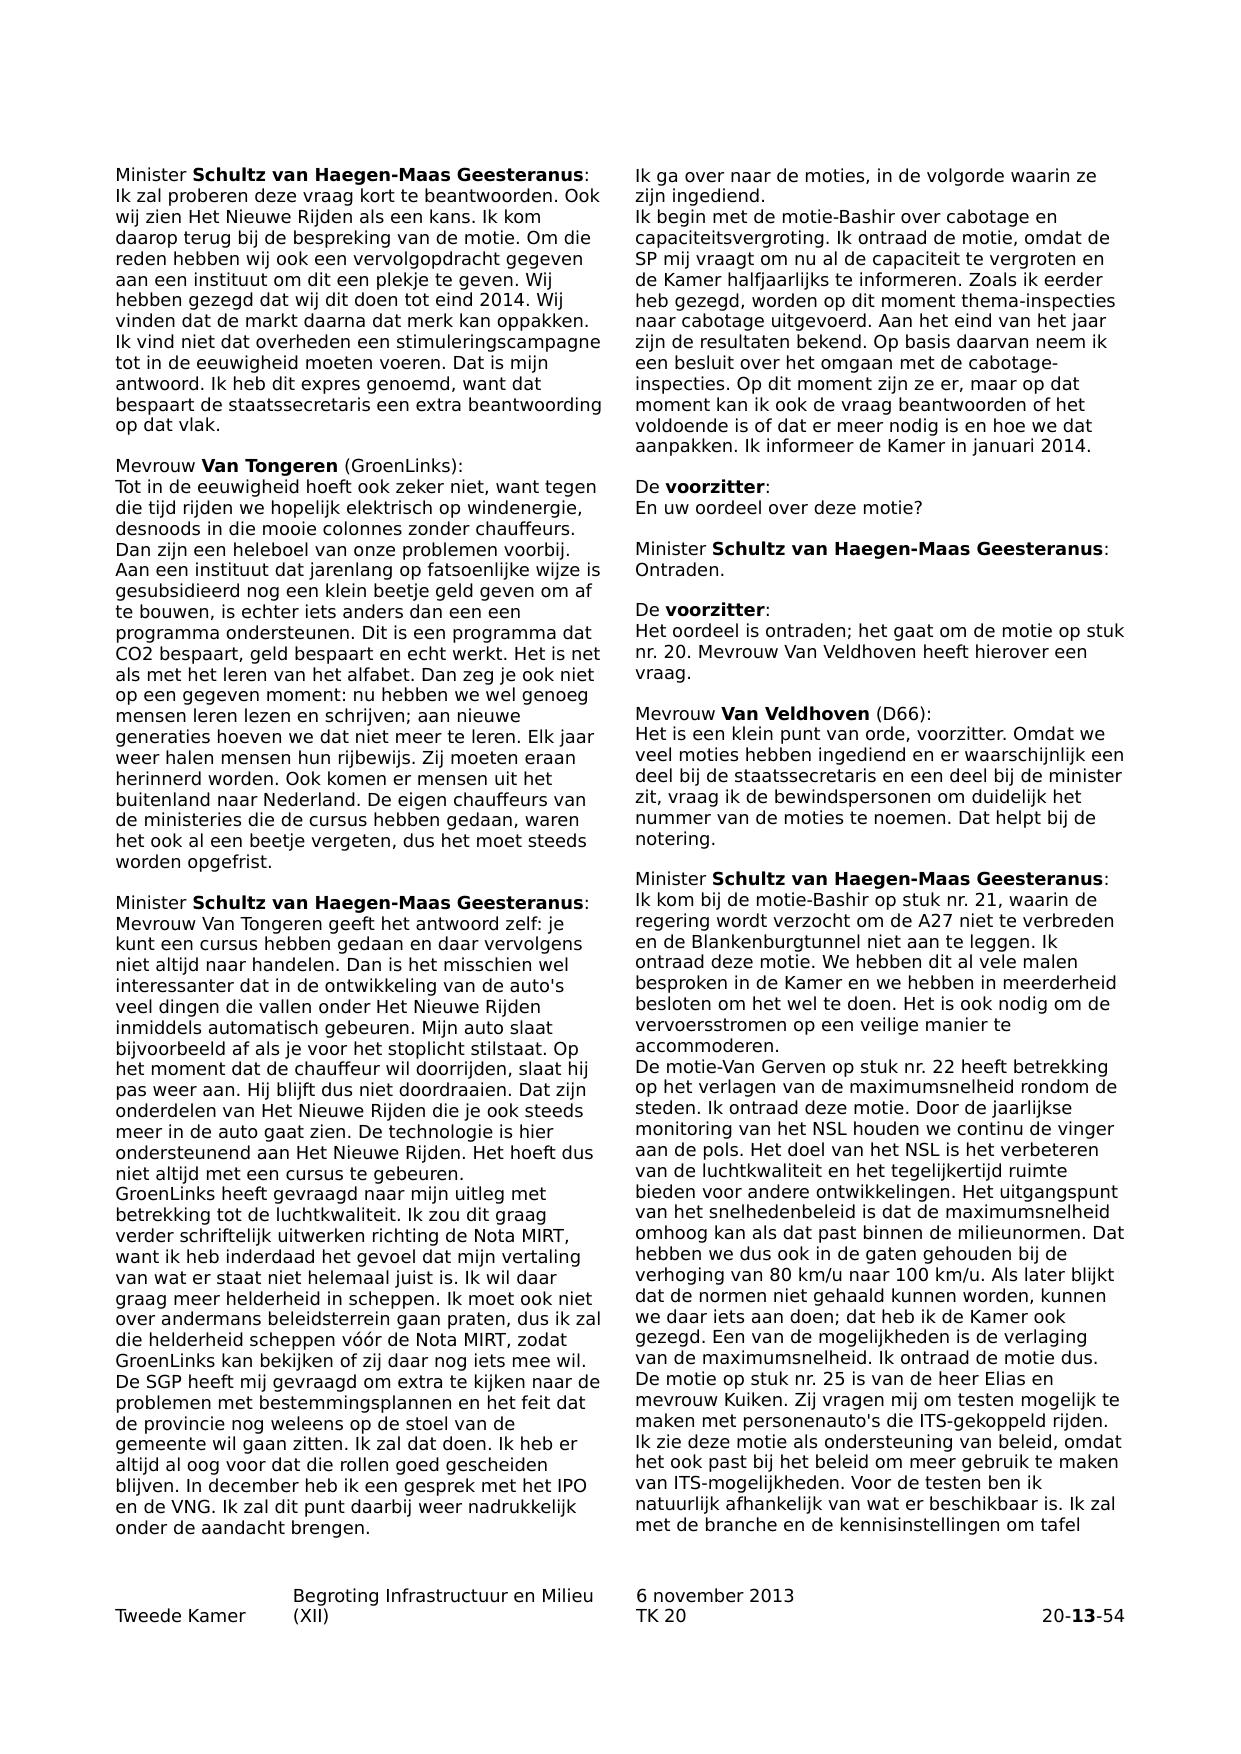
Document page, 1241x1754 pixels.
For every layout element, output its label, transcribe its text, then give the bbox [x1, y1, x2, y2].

text Ik zal proberen deze vraag kort te beantwoorden. Ook wij zien Het Nieuwe Rijden als een kans. Ik kom daarop terug bij de bespreking van de motie. Om die reden hebben wij ook een vervolgopdracht gegeven aan een instituut om dit een plekje te geven. Wij hebben gezegd dat wij dit doen tot eind 2014. Wij vinden dat de markt daarna dat merk kan oppakken. Ik vind niet dat overheden een stimuleringscampagne tot in de eeuwigheid moeten voeren. Dat is mijn antwoord. Ik heb dit expres genoemd, want dat bespaart de staatssecretaris een extra beantwoording op dat vlak. [115, 186, 605, 436]
text En uw oordeel over deze motie? [635, 498, 1125, 518]
text Tot in de eeuwigheid hoeft ook zeker niet, want tegen die tijd rijden we hopelijk elektrisch op windenergie, desnoods in die mooie colonnes zonder chauffeurs. Dan zijn een heleboel van onze problemen voorbij. Aan een instituut dat jarenlang op fatsoenlijke wijze is gesubsidieerd nog een klein beetje geld geven om af te bouwen, is echter iets anders dan een een programma ondersteunen. Dit is een programma dat CO2 bespaart, geld bespaart en echt werkt. Het is net als met het leren van het alfabet. Dan zeg je ook niet op een gegeven moment: nu hebben we wel genoeg mensen leren lezen en schrijven; aan nieuwe generaties hoeven we dat niet meer te leren. Elk jaar weer halen mensen hun rijbewijs. Zij moeten eraan herinnerd worden. Ook komen er mensen uit het buitenland naar Nederland. De eigen chauffeurs van de ministeries die de cursus hebben gedaan, waren het ook al een beetje vergeten, dus het moet steeds worden opgefrist. [115, 477, 605, 873]
text De voorzitter: [635, 477, 1125, 498]
text Minister Schultz van Haegen-Maas Geesteranus: [115, 893, 605, 913]
text De motie op stuk nr. 25 is van de heer Elias en mevrouw Kuiken. Zij vragen mij om testen mogelijk te maken met personenauto's die ITS-gekoppeld rijden. Ik zie deze motie als ondersteuning van beleid, omdat het ook past bij het beleid om meer gebruik te maken van ITS-mogelijkheden. Voor de testen ben ik natuurlijk afhankelijk van wat er beschikbaar is. Ik zal met de branche en de kennisinstellingen om tafel [635, 1369, 1125, 1536]
text Mevrouw Van Veldhoven (D66): [635, 703, 1125, 724]
text Het oordeel is ontraden; het gaat om de motie op stuk nr. 20. Mevrouw Van Veldhoven heeft hierover een vraag. [635, 621, 1125, 683]
text Mevrouw Van Tongeren (GroenLinks): [115, 456, 605, 477]
text Ik ga over naar de moties, in de volgorde waarin ze zijn ingediend. [635, 165, 1125, 207]
text De voorzitter: [635, 600, 1125, 621]
text Minister Schultz van Haegen-Maas Geesteranus: [115, 165, 605, 186]
text Het is een klein punt van orde, voorzitter. Omdat we veel moties hebben ingediend en er waarschijnlijk een deel bij de staatssecretaris en een deel bij de minister zit, vraag ik de bewindspersonen om duidelijk het nummer van de moties te noemen. Dat helpt bij de notering. [635, 724, 1125, 849]
text De SGP heeft mij gevraagd om extra te kijken naar de problemen met bestemmingsplannen en het feit dat de provincie nog weleens op de stoel van de gemeente wil gaan zitten. Ik zal dat doen. Ik heb er altijd al oog voor dat die rollen goed gescheiden blijven. In december heb ik een gesprek met het IPO en de VNG. Ik zal dit punt daarbij weer nadrukkelijk onder de aandacht brengen. [115, 1372, 605, 1538]
text GroenLinks heeft gevraagd naar mijn uitleg met betrekking tot de luchtkwaliteit. Ik zou dit graag verder schriftelijk uitwerken richting de Nota MIRT, want ik heb inderdaad het gevoel dat mijn vertaling van wat er staat niet helemaal juist is. Ik wil daar graag meer helderheid in scheppen. Ik moet ook niet over andermans beleidsterrein gaan praten, dus ik zal die helderheid scheppen vóór de Nota MIRT, zodat GroenLinks kan bekijken of zij daar nog iets mee wil. [115, 1184, 605, 1372]
text Ik kom bij de motie-Bashir op stuk nr. 21, waarin de regering wordt verzocht om de A27 niet te verbreden en de Blankenburgtunnel niet aan te leggen. Ik ontraad deze motie. We hebben dit al vele malen besproken in de Kamer en we hebben in meerderheid besloten om het wel te doen. Het is ook nodig om de vervoersstromen op een veilige manier te accommoderen. [635, 890, 1125, 1056]
text Ik begin met de motie-Bashir over cabotage en capaciteitsvergroting. Ik ontraad de motie, omdat de SP mij vraagt om nu al de capaciteit te vergroten en de Kamer halfjaarlijks te informeren. Zoals ik eerder heb gezegd, worden op dit moment thema-inspecties naar cabotage uitgevoerd. Aan het eind van het jaar zijn de resultaten bekend. Op basis daarvan neem ik een besluit over het omgaan met de cabotage-inspecties. Op dit moment zijn ze er, maar op dat moment kan ik ook de vraag beantwoorden of het voldoende is of dat er meer nodig is en hoe we dat aanpakken. Ik informeer de Kamer in januari 2014. [635, 207, 1125, 457]
text Mevrouw Van Tongeren geeft het antwoord zelf: je kunt een cursus hebben gedaan en daar vervolgens niet altijd naar handelen. Dan is het misschien wel interessanter dat in de ontwikkeling van de auto's veel dingen die vallen onder Het Nieuwe Rijden inmiddels automatisch gebeuren. Mijn auto slaat bijvoorbeeld af als je voor het stoplicht stilstaat. Op het moment dat de chauffeur wil doorrijden, slaat hij pas weer aan. Hij blijft dus niet doordraaien. Dat zijn onderdelen van Het Nieuwe Rijden die je ook steeds meer in de auto gaat zien. De technologie is hier ondersteunend aan Het Nieuwe Rijden. Het hoeft dus niet altijd met een cursus te gebeuren. [115, 913, 605, 1184]
text Minister Schultz van Haegen-Maas Geesteranus: [635, 869, 1125, 890]
text Ontraden. [635, 559, 1125, 580]
text Minister Schultz van Haegen-Maas Geesteranus: [635, 538, 1125, 559]
text De motie-Van Gerven op stuk nr. 22 heeft betrekking op het verlagen van de maximumsnelheid rondom de steden. Ik ontraad deze motie. Door de jaarlijkse monitoring van het NSL houden we continu de vinger aan de pols. Het doel van het NSL is het verbeteren van de luchtkwaliteit en het tegelijkertijd ruimte bieden voor andere ontwikkelingen. Het uitgangspunt van het snelhedenbeleid is dat de maximumsnelheid omhoog kan als dat past binnen de milieunormen. Dat hebben we dus ook in de gaten gehouden bij de verhoging van 80 km/u naar 100 km/u. Als later blijkt dat de normen niet gehaald kunnen worden, kunnen we daar iets aan doen; dat heb ik de Kamer ook gezegd. Een van de mogelijkheden is de verlaging van de maximumsnelheid. Ik ontraad de motie dus. [635, 1056, 1125, 1369]
